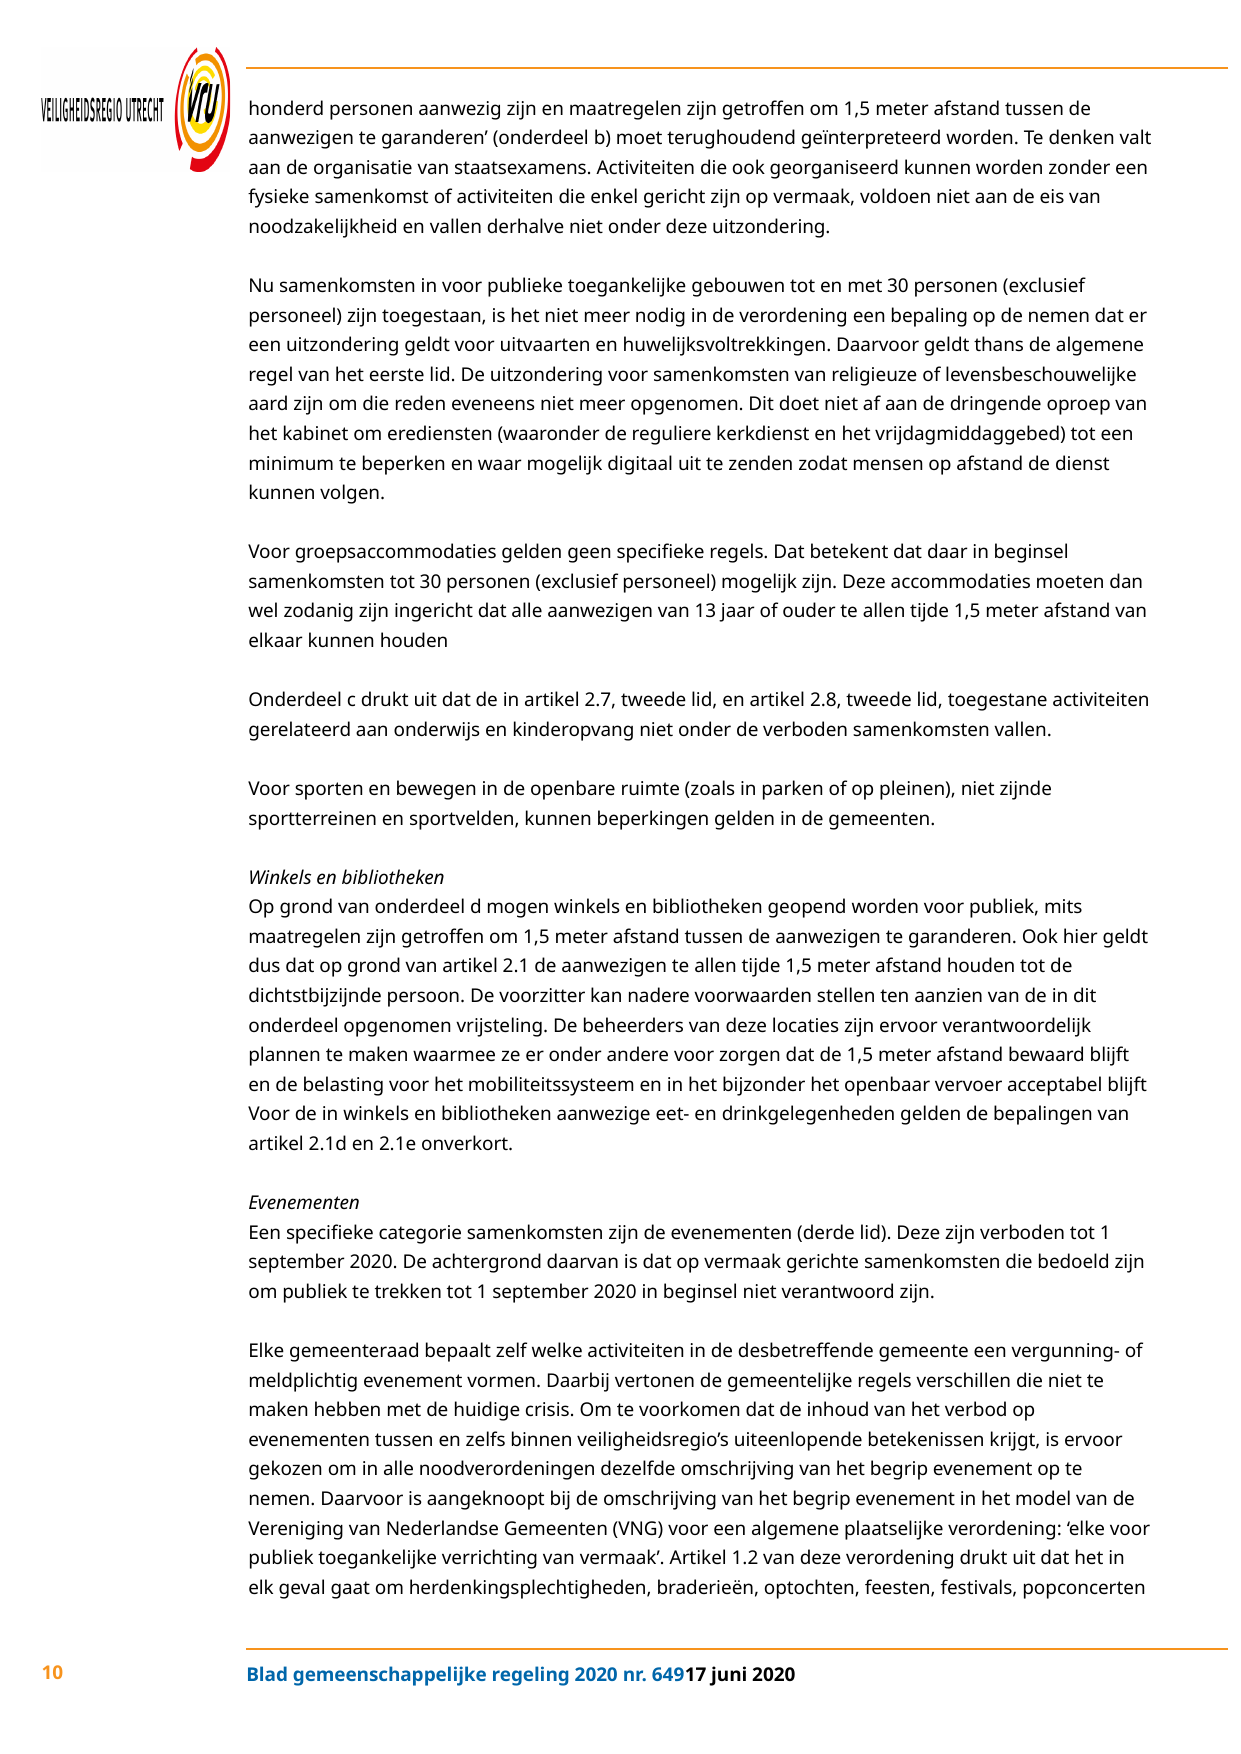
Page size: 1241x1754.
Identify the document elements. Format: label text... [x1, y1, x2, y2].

text Op grond van onderdeel d mogen winkels en bibliotheken geopend worden voor publiek, mits maatregelen zijn getroffen om 1,5 meter afstand tussen de aanwezigen te garanderen. Ook hier geldt dus dat op grond van artikel 2.1 de aanwezigen te allen tijde 1,5 meter afstand houden tot de dichtstbijzijnde persoon. De voorzitter kan nadere voorwaarden stellen ten aanzien van de in dit onderdeel opgenomen vrijsteling. De beheerders van deze locaties zijn ervoor verantwoordelijk plannen te maken waarmee ze er onder andere voor zorgen dat de 1,5 meter afstand bewaard blijft en de belasting voor het mobiliteitssysteem en in het bijzonder het openbaar vervoer acceptabel blijft [248, 893, 1152, 1097]
text honderd personen aanwezig zijn en maatregelen zijn getroffen om 1,5 meter afstand tussen de aanwezigen te garanderen’ (onderdeel b) moet terughoudend geïnterpreteerd worden. Te denken valt aan de organisatie van staatsexamens. Activiteiten die ook georganiseerd kunnen worden zonder een fysieke samenkomst of activiteiten die enkel gericht zijn op vermaak, voldoen niet aan de eis van noodzakelijkheid en vallen derhalve niet onder deze uitzondering. [248, 95, 1152, 239]
text Een specifieke categorie samenkomsten zijn de evenementen (derde lid). Deze zijn verboden tot 1 september 2020. De achtergrond daarvan is dat op vermaak gerichte samenkomsten die bedoeld zijn om publiek te trekken tot 1 september 2020 in beginsel niet verantwoord zijn. [248, 1219, 1152, 1304]
text Winkels en bibliotheken [248, 864, 1152, 890]
text Nu samenkomsten in voor publieke toegankelijke gebouwen tot en met 30 personen (exclusief personeel) zijn toegestaan, is het niet meer nodig in de verordening een bepaling op de nemen dat er een uitzondering geldt voor uitvaarten en huwelijksvoltrekkingen. Daarvoor geldt thans de algemene regel van het eerste lid. De uitzondering voor samenkomsten van religieuze of levensbeschouwelijke aard zijn om die reden eveneens niet meer opgenomen. Dit doet niet af aan de dringende oproep van het kabinet om erediensten (waaronder de reguliere kerkdienst en het vrijdagmiddaggebed) tot een minimum te beperken en waar mogelijk digitaal uit te zenden zodat mensen op afstand de dienst kunnen volgen. [248, 272, 1152, 505]
text Onderdeel c drukt uit dat de in artikel 2.7, tweede lid, en artikel 2.8, tweede lid, toegestane activiteiten gerelateerd aan onderwijs en kinderopvang niet onder de verboden samenkomsten vallen. [248, 686, 1152, 742]
picture [41, 47, 231, 172]
text Voor de in winkels en bibliotheken aanwezige eet- en drinkgelegenheden gelden de bepalingen van artikel 2.1d en 2.1e onverkort. [248, 1101, 1152, 1156]
text Elke gemeenteraad bepaalt zelf welke activiteiten in de desbetreffende gemeente een vergunning- of meldplichtig evenement vormen. Daarbij vertonen de gemeentelijke regels verschillen die niet te maken hebben met de huidige crisis. Om te voorkomen dat de inhoud van het verbod op evenementen tussen en zelfs binnen veiligheidsregio’s uiteenlopende betekenissen krijgt, is ervoor gekozen om in alle noodverordeningen dezelfde omschrijving van het begrip evenement op te nemen. Daarvoor is aangeknoopt bij de omschrijving van het begrip evenement in het model van de Vereniging van Nederlandse Gemeenten (VNG) voor een algemene plaatselijke verordening: ‘elke voor publiek toegankelijke verrichting van vermaak’. Artikel 1.2 van deze verordening drukt uit dat het in elk geval gaat om herdenkingsplechtigheden, braderieën, optochten, feesten, festivals, popconcerten [248, 1337, 1152, 1600]
text Evenementen [248, 1189, 1152, 1215]
text Voor sporten en bewegen in de openbare ruimte (zoals in parken of op pleinen), niet zijnde sportterreinen en sportvelden, kunnen beperkingen gelden in de gemeenten. [248, 775, 1152, 831]
text Voor groepsaccommodaties gelden geen specifieke regels. Dat betekent dat daar in beginsel samenkomsten tot 30 personen (exclusief personeel) mogelijk zijn. Deze accommodaties moeten dan wel zodanig zijn ingericht dat alle aanwezigen van 13 jaar of ouder te allen tijde 1,5 meter afstand van elkaar kunnen houden [248, 538, 1152, 653]
